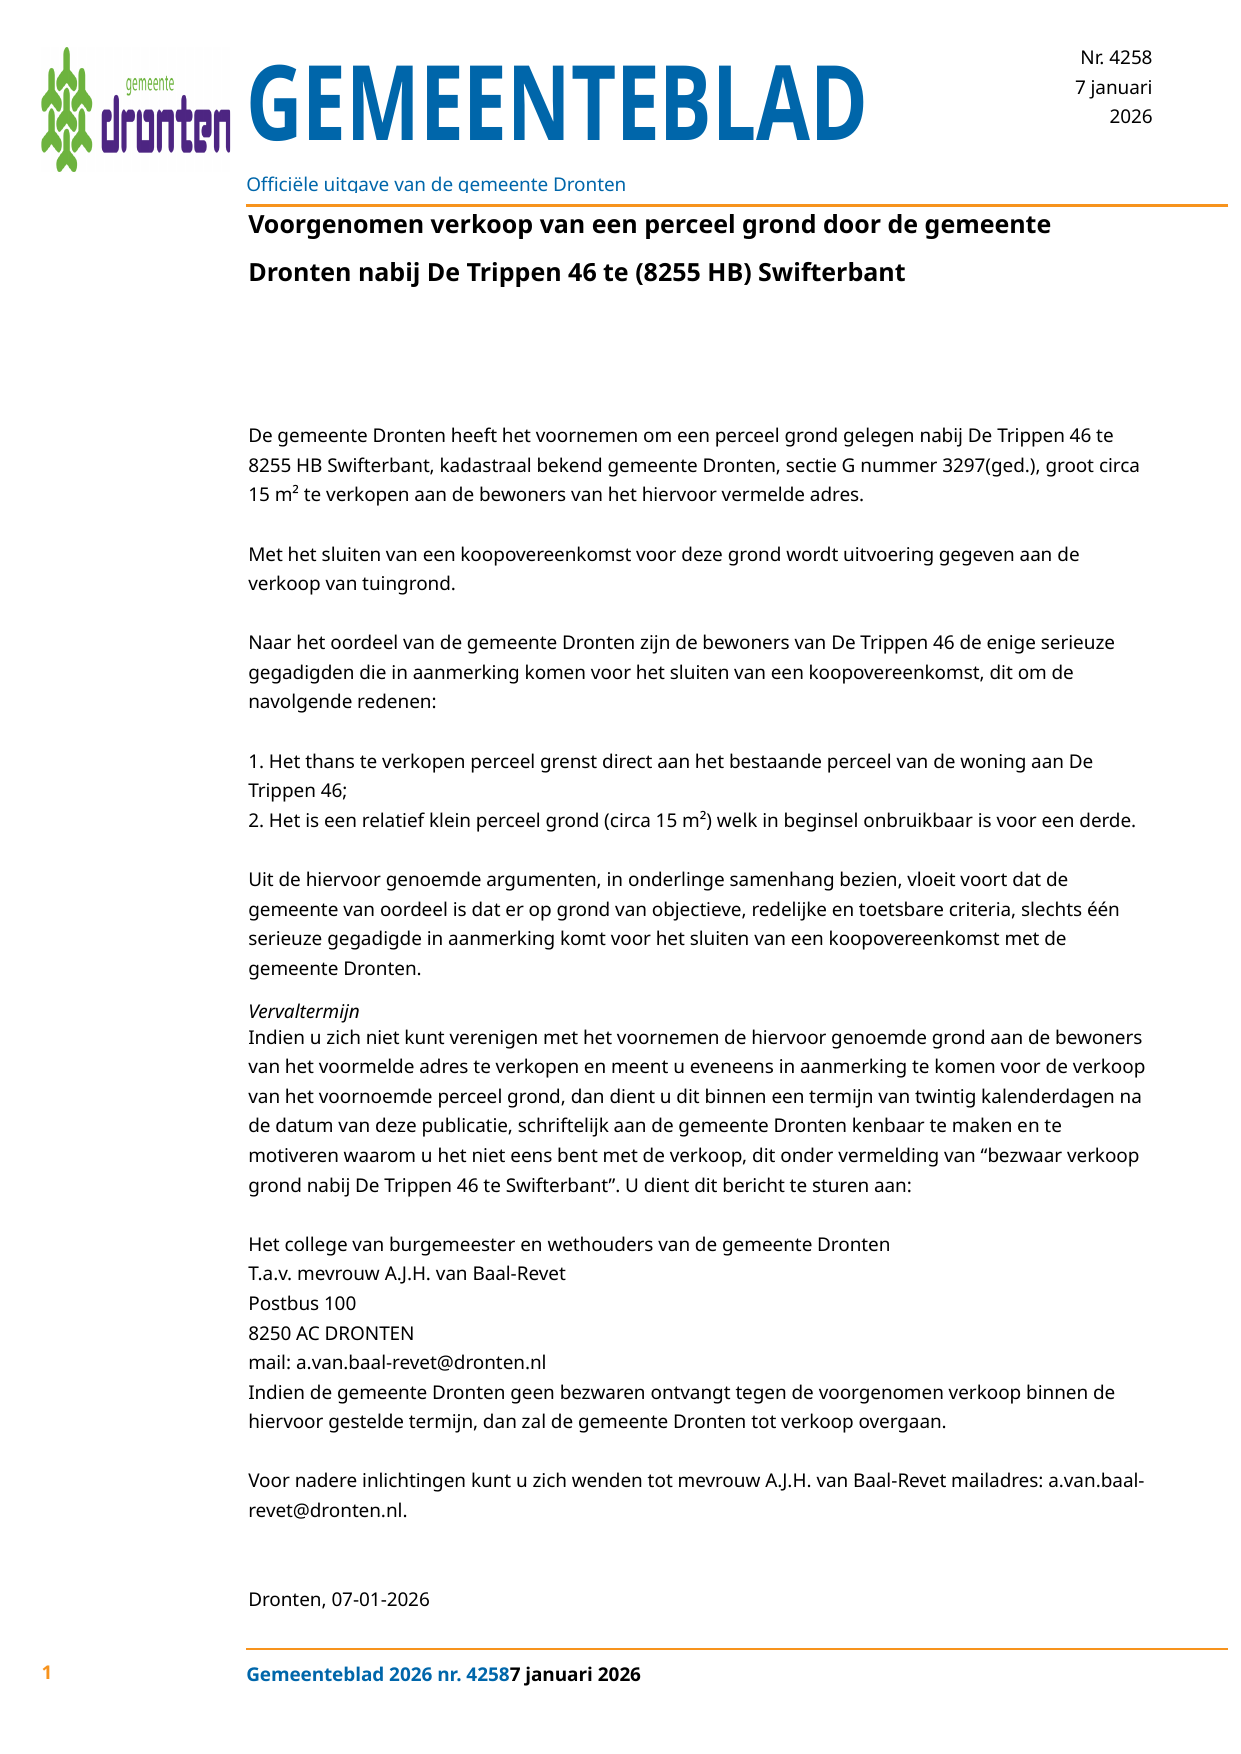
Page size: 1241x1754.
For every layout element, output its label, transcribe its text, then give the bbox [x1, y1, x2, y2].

text Indien u zich niet kunt verenigen met het voornemen de hiervoor genoemde grond aan de bewoners van het voormelde adres te verkopen en meent u eveneens in aanmerking te komen voor de verkoop van het voornoemde perceel grond, dan dient u dit binnen een termijn van twintig kalenderdagen na de datum van deze publicatie, schriftelijk aan de gemeente Dronten kenbaar te maken en te motiveren waarom u het niet eens bent met de verkoop, dit onder vermelding van “bezwaar verkoop grond nabij De Trippen 46 te Swifterbant”. U dient dit bericht te sturen aan: [248, 1024, 1152, 1197]
text Naar het oordeel van de gemeente Dronten zijn de bewoners van De Trippen 46 de enige serieuze gegadigden die in aanmerking komen voor het sluiten van een koopovereenkomst, dit om de navolgende redenen: [248, 629, 1152, 714]
text 8250 AC DRONTEN [248, 1320, 1152, 1345]
text 2. Het is een relatief klein perceel grond (circa 15 m²) welk in beginsel onbruikbaar is voor een derde. [248, 807, 1152, 833]
text T.a.v. mevrouw A.J.H. van Baal-Revet [248, 1261, 1152, 1286]
text De gemeente Dronten heeft het voornemen om een perceel grond gelegen nabij De Trippen 46 te 8255 HB Swifterbant, kadastraal bekend gemeente Dronten, sectie G nummer 3297(ged.), groot circa 15 m² te verkopen aan de bewoners van het hiervoor vermelde adres. [248, 422, 1152, 507]
text Vervaltermijn [248, 998, 1152, 1024]
text Voorgenomen verkoop van een perceel grond door de gemeente Dronten nabij De Trippen 46 te (8255 HB) Swifterbant [248, 207, 1152, 288]
text Voor nadere inlichtingen kunt u zich wenden tot mevrouw A.J.H. van Baal-Revet mailadres: a.van.baal-revet@dronten.nl. [248, 1468, 1152, 1523]
picture [41, 47, 231, 172]
text Dronten, 07-01-2026 [248, 1586, 1152, 1612]
text Uit de hiervoor genoemde argumenten, in onderlinge samenhang bezien, vloeit voort dat de gemeente van oordeel is dat er op grond van objectieve, redelijke en toetsbare criteria, slechts één serieuze gegadigde in aanmerking komt voor het sluiten van een koopovereenkomst met de gemeente Dronten. [248, 866, 1152, 981]
text Postbus 100 [248, 1290, 1152, 1316]
text Indien de gemeente Dronten geen bezwaren ontvangt tegen de voorgenomen verkoop binnen de hiervoor gestelde termijn, dan zal de gemeente Dronten tot verkoop overgaan. [248, 1379, 1152, 1434]
text mail: a.van.baal-revet@dronten.nl [248, 1349, 1152, 1375]
text Met het sluiten van een koopovereenkomst voor deze grond wordt uitvoering gegeven aan de verkoop van tuingrond. [248, 541, 1152, 596]
text 1. Het thans te verkopen perceel grenst direct aan het bestaande perceel van de woning aan De Trippen 46; [248, 748, 1152, 803]
text Het college van burgemeester en wethouders van de gemeente Dronten [248, 1231, 1152, 1257]
